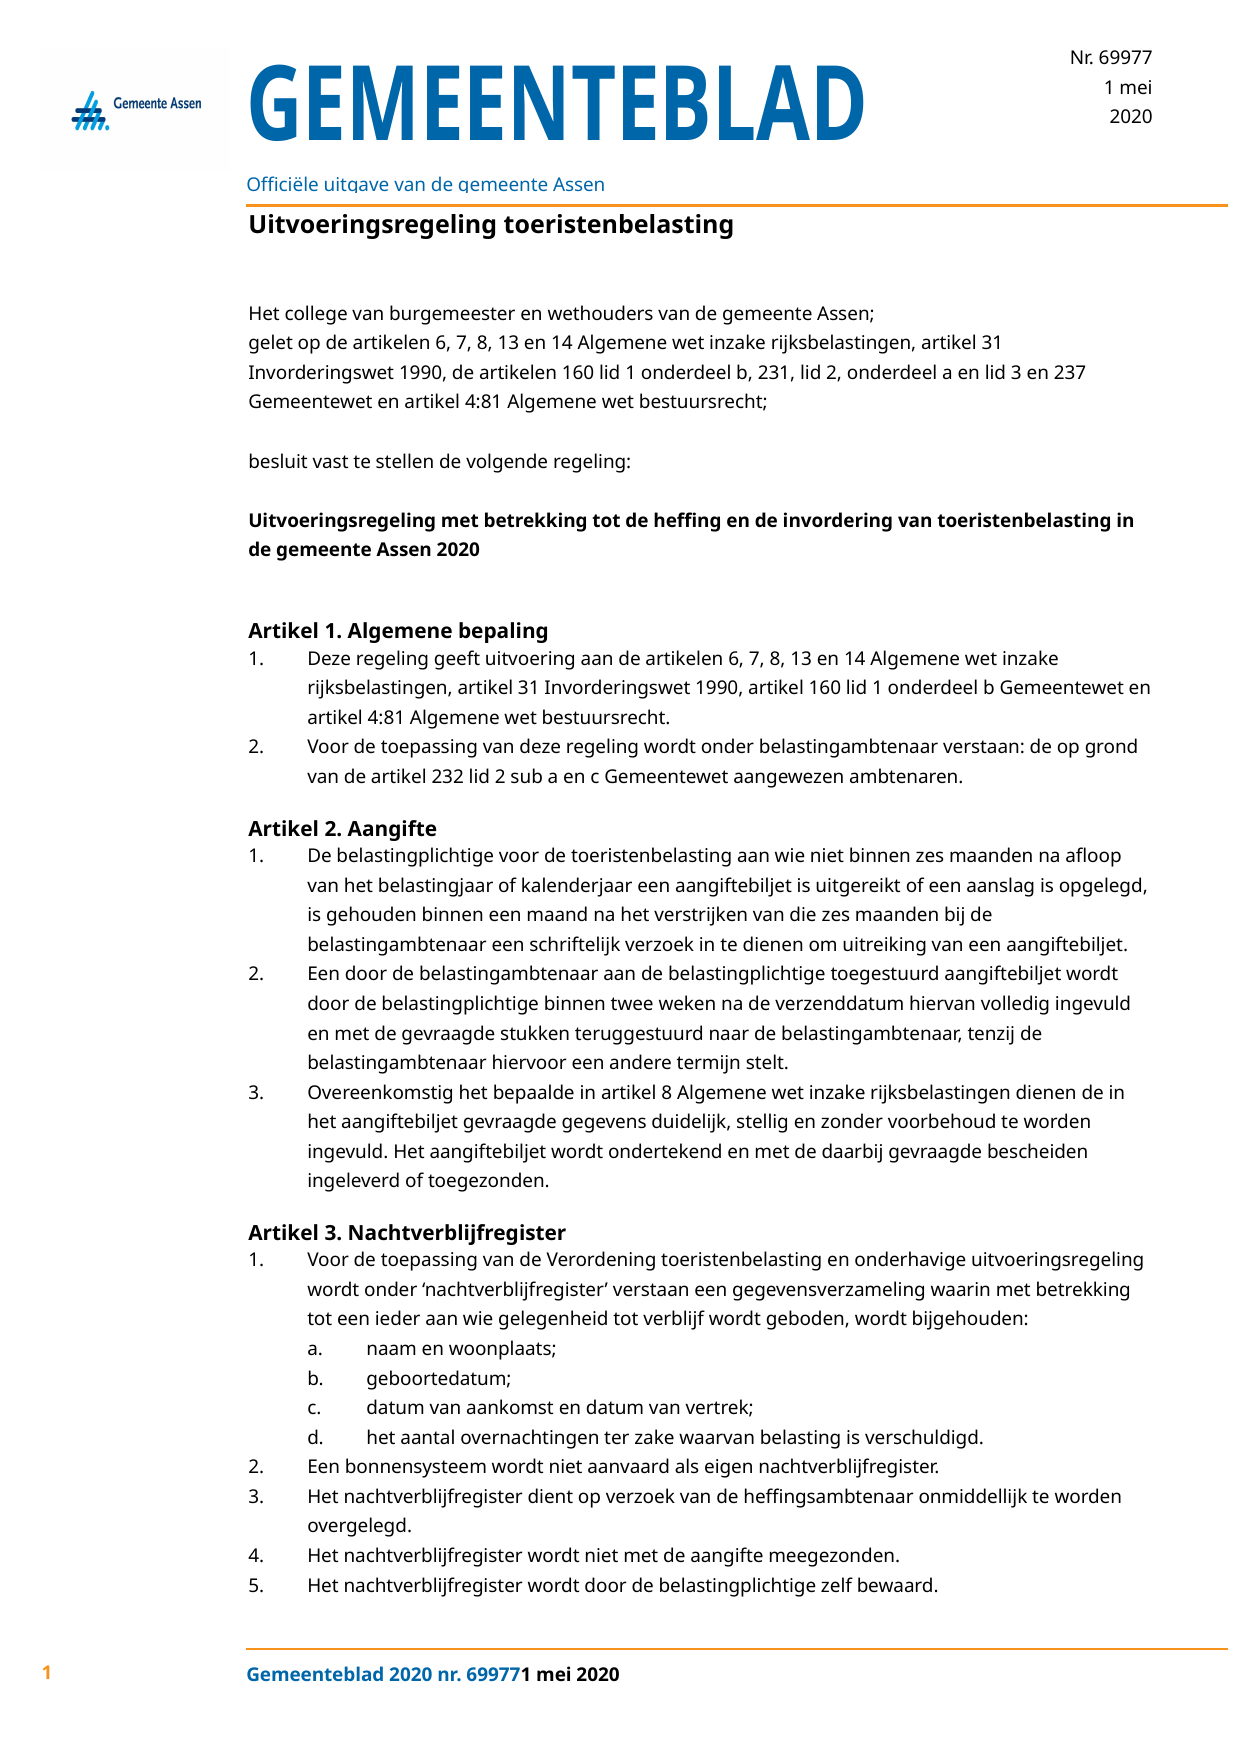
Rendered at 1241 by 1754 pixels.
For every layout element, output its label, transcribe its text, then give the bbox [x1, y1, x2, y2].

list De belastingplichtige voor de toeristenbelasting aan wie niet binnen zes maanden na afloop van het belastingjaar of kalenderjaar een aangiftebiljet is uitgereikt of een aanslag is opgelegd, is gehouden binnen een maand na het verstrijken van die zes maanden bij de belastingambtenaar een schriftelijk verzoek in te dienen om uitreiking van een aangiftebiljet. [248, 842, 1152, 957]
list Deze regeling geeft uitvoering aan de artikelen 6, 7, 8, 13 en 14 Algemene wet inzake rijksbelastingen, artikel 31 Invorderingswet 1990, artikel 160 lid 1 onderdeel b Gemeentewet en artikel 4:81 Algemene wet bestuursrecht. [248, 645, 1152, 730]
list Het nachtverblijfregister dient op verzoek van de heffingsambtenaar onmiddellijk te worden overgelegd. [248, 1483, 1152, 1538]
list het aantal overnachtingen ter zake waarvan belasting is verschuldigd. [307, 1424, 1152, 1450]
text gelet op de artikelen 6, 7, 8, 13 en 14 Algemene wet inzake rijksbelastingen, artikel 31 Invorderingswet 1990, de artikelen 160 lid 1 onderdeel b, 231, lid 2, onderdeel a en lid 3 en 237 Gemeentewet en artikel 4:81 Algemene wet bestuursrecht; [248, 329, 1152, 414]
text Uitvoeringsregeling met betrekking tot de heffing en de invordering van toeristenbelasting in de gemeente Assen 2020 [248, 507, 1152, 562]
text Artikel 2. Aangifte [248, 814, 1152, 842]
list Voor de toepassing van deze regeling wordt onder belastingambtenaar verstaan: de op grond van de artikel 232 lid 2 sub a en c Gemeentewet aangewezen ambtenaren. [248, 734, 1152, 789]
list geboortedatum; [307, 1365, 1152, 1391]
list Het nachtverblijfregister wordt door de belastingplichtige zelf bewaard. [248, 1572, 1152, 1598]
text besluit vast te stellen de volgende regeling: [248, 448, 1152, 473]
list datum van aankomst en datum van vertrek; [307, 1394, 1152, 1420]
list Een bonnensysteem wordt niet aanvaard als eigen nachtverblijfregister. [248, 1453, 1152, 1479]
list Het nachtverblijfregister wordt niet met de aangifte meegezonden. [248, 1542, 1152, 1568]
text Artikel 3. Nachtverblijfregister [248, 1218, 1152, 1246]
list Overeenkomstig het bepaalde in artikel 8 Algemene wet inzake rijksbelastingen dienen de in het aangiftebiljet gevraagde gegevens duidelijk, stellig en zonder voorbehoud te worden ingevuld. Het aangiftebiljet wordt ondertekend en met de daarbij gevraagde bescheiden ingeleverd of toegezonden. [248, 1079, 1152, 1193]
text Uitvoeringsregeling toeristenbelasting [248, 207, 1152, 241]
text Artikel 1. Algemene bepaling [248, 617, 1152, 645]
list Een door de belastingambtenaar aan de belastingplichtige toegestuurd aangiftebiljet wordt door de belastingplichtige binnen twee weken na de verzenddatum hiervan volledig ingevuld en met de gevraagde stukken teruggestuurd naar de belastingambtenaar, tenzij de belastingambtenaar hiervoor een andere termijn stelt. [248, 961, 1152, 1075]
list naam en woonplaats; [307, 1335, 1152, 1361]
list Voor de toepassing van de Verordening toeristenbelasting en onderhavige uitvoeringsregeling wordt onder ‘nachtverblijfregister’ verstaan een gegevensverzameling waarin met betrekking tot een ieder aan wie gelegenheid tot verblijf wordt geboden, wordt bijgehouden: [248, 1246, 1152, 1331]
text Het college van burgemeester en wethouders van de gemeente Assen; [248, 300, 1152, 326]
picture [41, 47, 231, 172]
